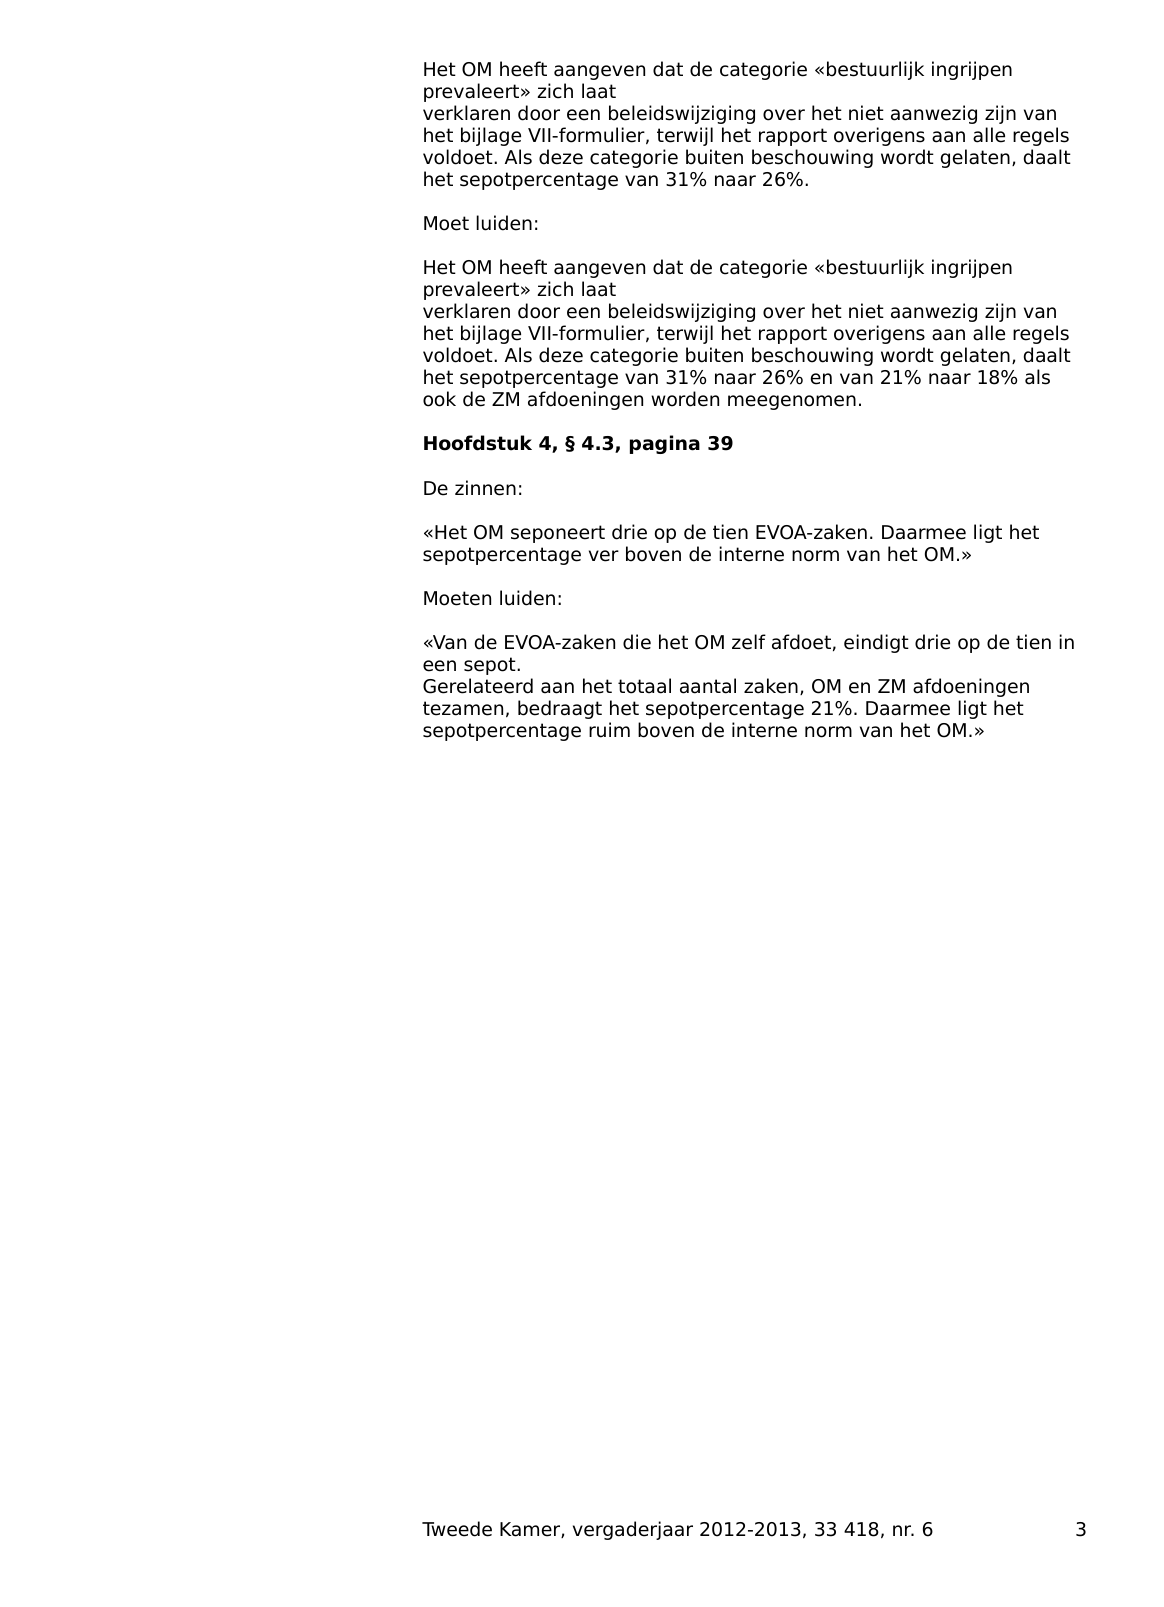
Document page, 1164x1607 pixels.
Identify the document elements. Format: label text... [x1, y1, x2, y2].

text Moeten luiden: [422, 588, 1087, 610]
text Het OM heeft aangeven dat de categorie «bestuurlijk ingrijpen prevaleert» zich laat [422, 59, 1087, 103]
text Moet luiden: [422, 213, 1087, 235]
text «Van de EVOA-zaken die het OM zelf afdoet, eindigt drie op de tien in een sepot. [422, 632, 1087, 676]
text verklaren door een beleidswijziging over het niet aanwezig zijn van het bijlage VII-formulier, terwijl het rapport overigens aan alle regels voldoet. Als deze categorie buiten beschouwing wordt gelaten, daalt het sepotpercentage van 31% naar 26%. [422, 103, 1087, 191]
text De zinnen: [422, 477, 1087, 499]
text «Het OM seponeert drie op de tien EVOA-zaken. Daarmee ligt het sepotpercentage ver boven de interne norm van het OM.» [422, 522, 1087, 566]
text Het OM heeft aangeven dat de categorie «bestuurlijk ingrijpen prevaleert» zich laat [422, 257, 1087, 301]
subtitle Hoofdstuk 4, § 4.3, pagina 39 [422, 433, 1087, 455]
text verklaren door een beleidswijziging over het niet aanwezig zijn van het bijlage VII-formulier, terwijl het rapport overigens aan alle regels voldoet. Als deze categorie buiten beschouwing wordt gelaten, daalt het sepotpercentage van 31% naar 26% en van 21% naar 18% als ook de ZM afdoeningen worden meegenomen. [422, 301, 1087, 411]
text Gerelateerd aan het totaal aantal zaken, OM en ZM afdoeningen tezamen, bedraagt het sepotpercentage 21%. Daarmee ligt het sepotpercentage ruim boven de interne norm van het OM.» [422, 676, 1087, 742]
